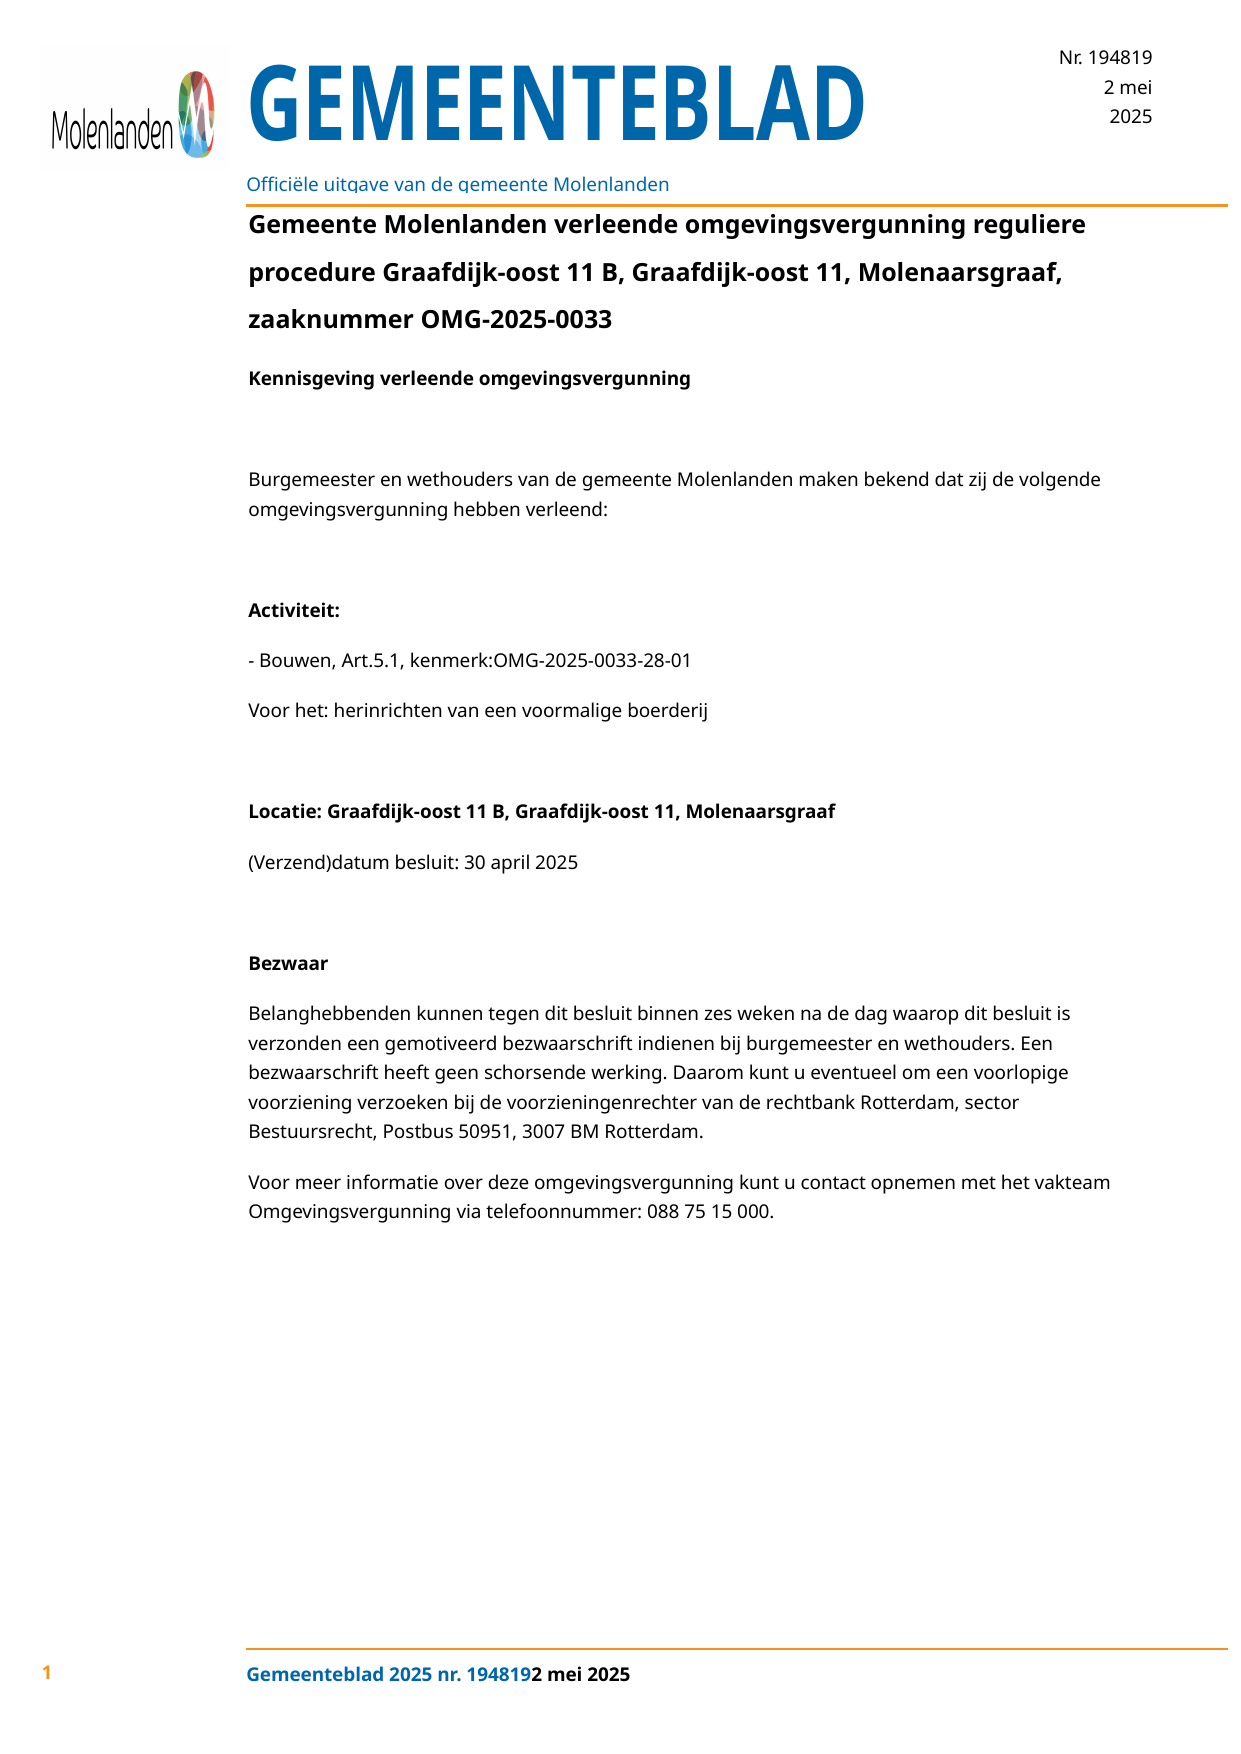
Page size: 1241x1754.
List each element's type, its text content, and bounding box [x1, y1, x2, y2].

text Bezwaar [248, 950, 1152, 975]
text Kennisgeving verleende omgevingsvergunning [248, 366, 1152, 391]
text Locatie: Graafdijk-oost 11 B, Graafdijk-oost 11, Molenaarsgraaf [248, 798, 1152, 824]
picture [41, 47, 231, 172]
text Voor meer informatie over deze omgevingsvergunning kunt u contact opnemen met het vakteam Omgevingsvergunning via telefoonnummer: 088 75 15 000. [248, 1169, 1152, 1224]
text - Bouwen, Art.5.1, kenmerk:OMG-2025-0033-28-01 [248, 647, 1152, 673]
text Belanghebbenden kunnen tegen dit besluit binnen zes weken na de dag waarop dit besluit is verzonden een gemotiveerd bezwaarschrift indienen bij burgemeester en wethouders. Een bezwaarschrift heeft geen schorsende werking. Daarom kunt u eventueel om een voorlopige voorziening verzoeken bij de voorzieningenrechter van de rechtbank Rotterdam, sector Bestuursrecht, Postbus 50951, 3007 BM Rotterdam. [248, 1000, 1152, 1144]
text Activiteit: [248, 597, 1152, 622]
text Voor het: herinrichten van een voormalige boerderij [248, 698, 1152, 723]
text Burgemeester en wethouders van de gemeente Molenlanden maken bekend dat zij de volgende omgevingsvergunning hebben verleend: [248, 466, 1152, 522]
text (Verzend)datum besluit: 30 april 2025 [248, 849, 1152, 874]
text Gemeente Molenlanden verleende omgevingsvergunning reguliere procedure Graafdijk-oost 11 B, Graafdijk-oost 11, Molenaarsgraaf, zaaknummer OMG-2025-0033 [248, 207, 1152, 336]
